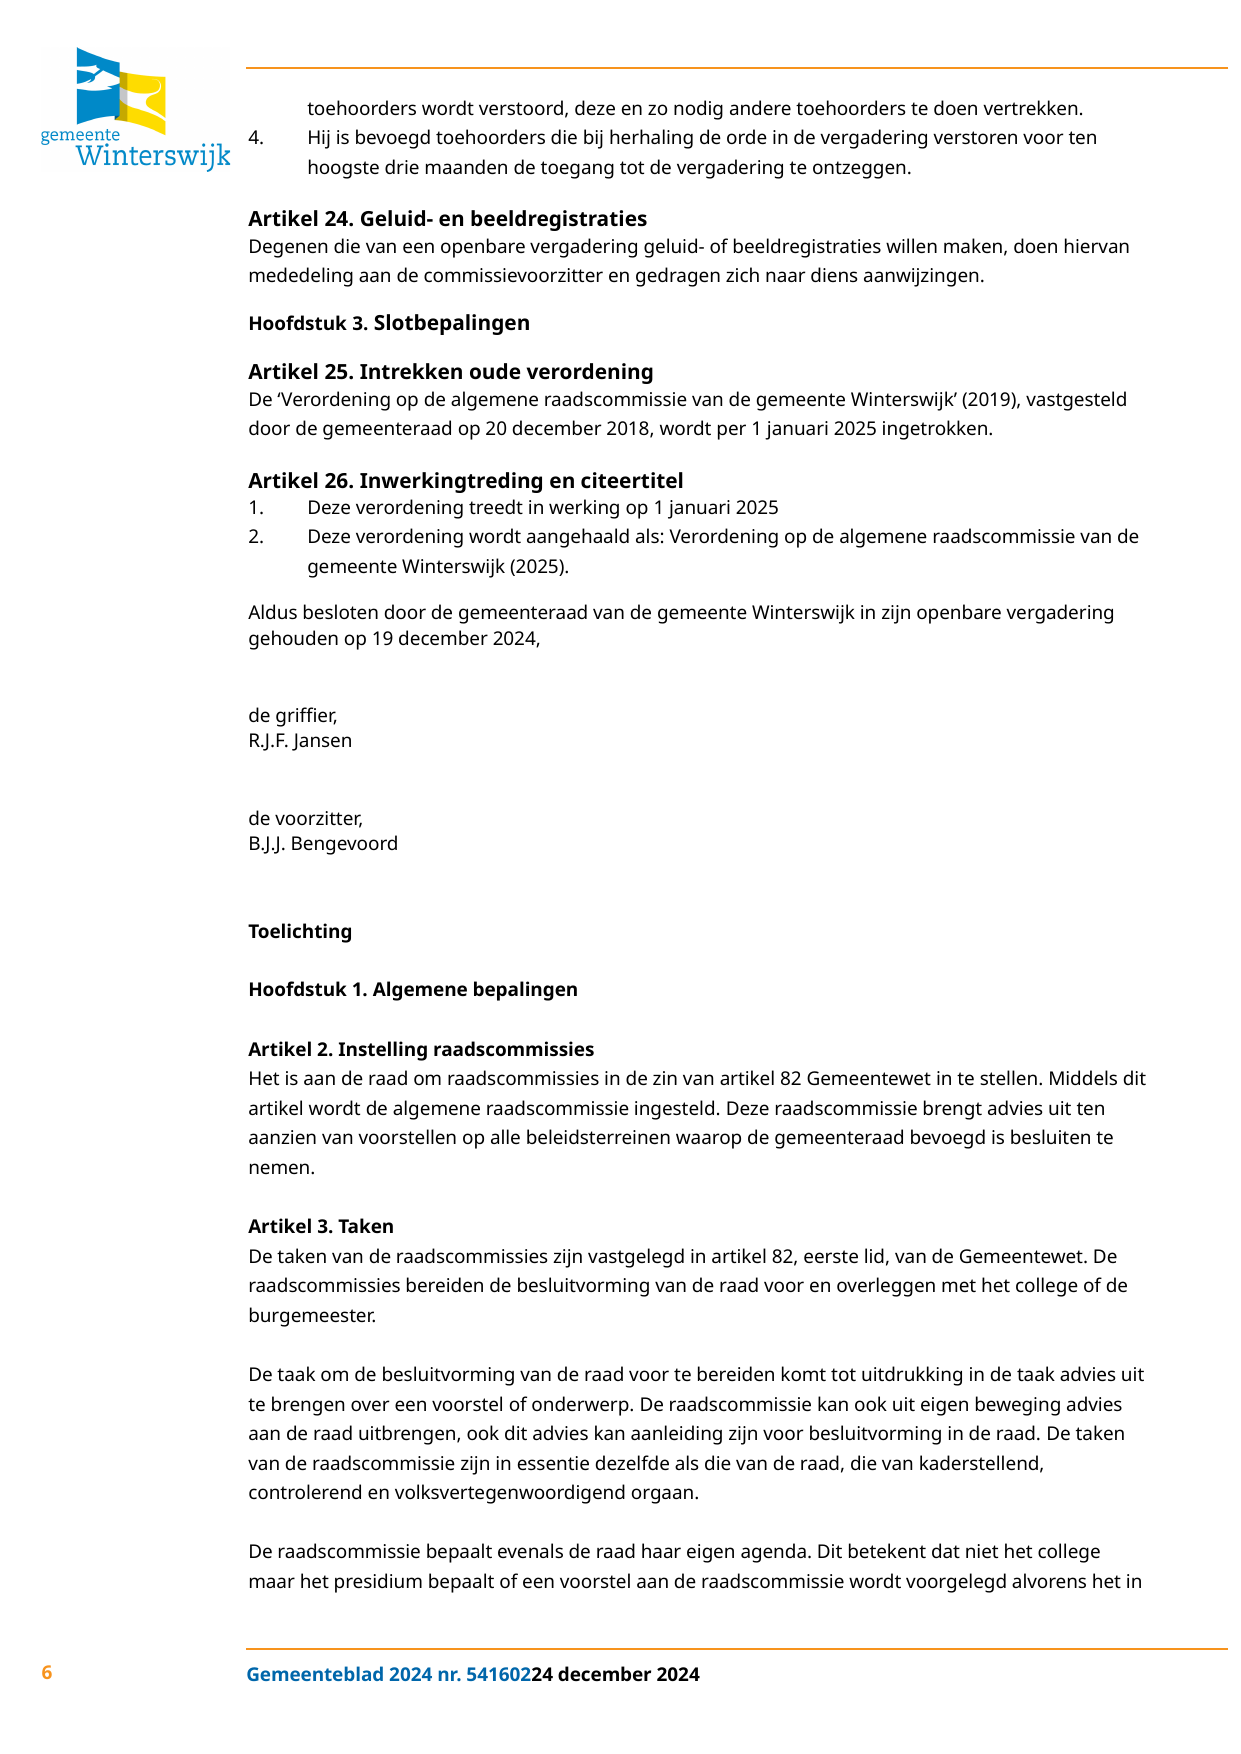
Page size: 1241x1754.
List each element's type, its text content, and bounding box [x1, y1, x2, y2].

text Het is aan de raad om raadscommissies in de zin van artikel 82 Gemeentewet in te stellen. Middels dit artikel wordt de algemene raadscommissie ingesteld. Deze raadscommissie brengt advies uit ten aanzien van voorstellen op alle beleidsterreinen waarop de gemeenteraad bevoegd is besluiten te nemen. [248, 1065, 1152, 1180]
list toehoorders wordt verstoord, deze en zo nodig andere toehoorders te doen vertrekken. [248, 95, 1152, 121]
list Deze verordening wordt aangehaald als: Verordening op de algemene raadscommissie van de gemeente Winterswijk (2025). [248, 524, 1152, 579]
text Degenen die van een openbare vergadering geluid- of beeldregistraties willen maken, doen hiervan mededeling aan de commissievoorzitter en gedragen zich naar diens aanwijzingen. [248, 233, 1152, 288]
picture [225, 153, 231, 162]
text Toelichting [248, 908, 1152, 947]
text De taak om de besluitvorming van de raad voor te bereiden komt tot uitdrukking in de taak advies uit te brengen over een voorstel of onderwerp. De raadscommissie kan ook uit eigen beweging advies aan de raad uitbrengen, ook dit advies kan aanleiding zijn voor besluitvorming in de raad. De taken van de raadscommissie zijn in essentie dezelfde als die van de raad, die van kaderstellend, controlerend en volksvertegenwoordigend orgaan. [248, 1361, 1152, 1505]
text Artikel 2. Instelling raadscommissies [248, 1036, 1152, 1061]
text Artikel 26. Inwerkingtreding en citeertitel [248, 466, 1152, 494]
text R.J.F. Jansen [248, 728, 1152, 753]
text De ‘Verordening op de algemene raadscommissie van de gemeente Winterswijk’ (2019), vastgesteld door de gemeenteraad op 20 december 2018, wordt per 1 januari 2025 ingetrokken. [248, 386, 1152, 441]
text Artikel 24. Geluid- en beeldregistraties [248, 204, 1152, 233]
text Aldus besloten door de gemeenteraad van de gemeente Winterswijk in zijn openbare vergadering gehouden op 19 december 2024, [248, 599, 1152, 650]
text Hoofdstuk 1. Algemene bepalingen [248, 977, 1152, 1002]
text Artikel 25. Intrekken oude verordening [248, 357, 1152, 386]
picture [41, 47, 231, 172]
text B.J.J. Bengevoord [248, 831, 1152, 856]
text De raadscommissie bepaalt evenals de raad haar eigen agenda. Dit betekent dat niet het college maar het presidium bepaalt of een voorstel aan de raadscommissie wordt voorgelegd alvorens het in [248, 1539, 1152, 1594]
list Deze verordening treedt in werking op 1 januari 2025 [248, 494, 1152, 520]
text Hoofdstuk 3. Slotbepalingen [248, 308, 1152, 336]
text de voorzitter, [248, 805, 1152, 831]
text De taken van de raadscommissies zijn vastgelegd in artikel 82, eerste lid, van de Gemeentewet. De raadscommissies bereiden de besluitvorming van de raad voor en overleggen met het college of de burgemeester. [248, 1243, 1152, 1328]
list Hij is bevoegd toehoorders die bij herhaling de orde in de vergadering verstoren voor ten hoogste drie maanden de toegang tot de vergadering te ontzeggen. [248, 124, 1152, 180]
text Artikel 3. Taken [248, 1213, 1152, 1239]
text de griffier, [248, 702, 1152, 728]
